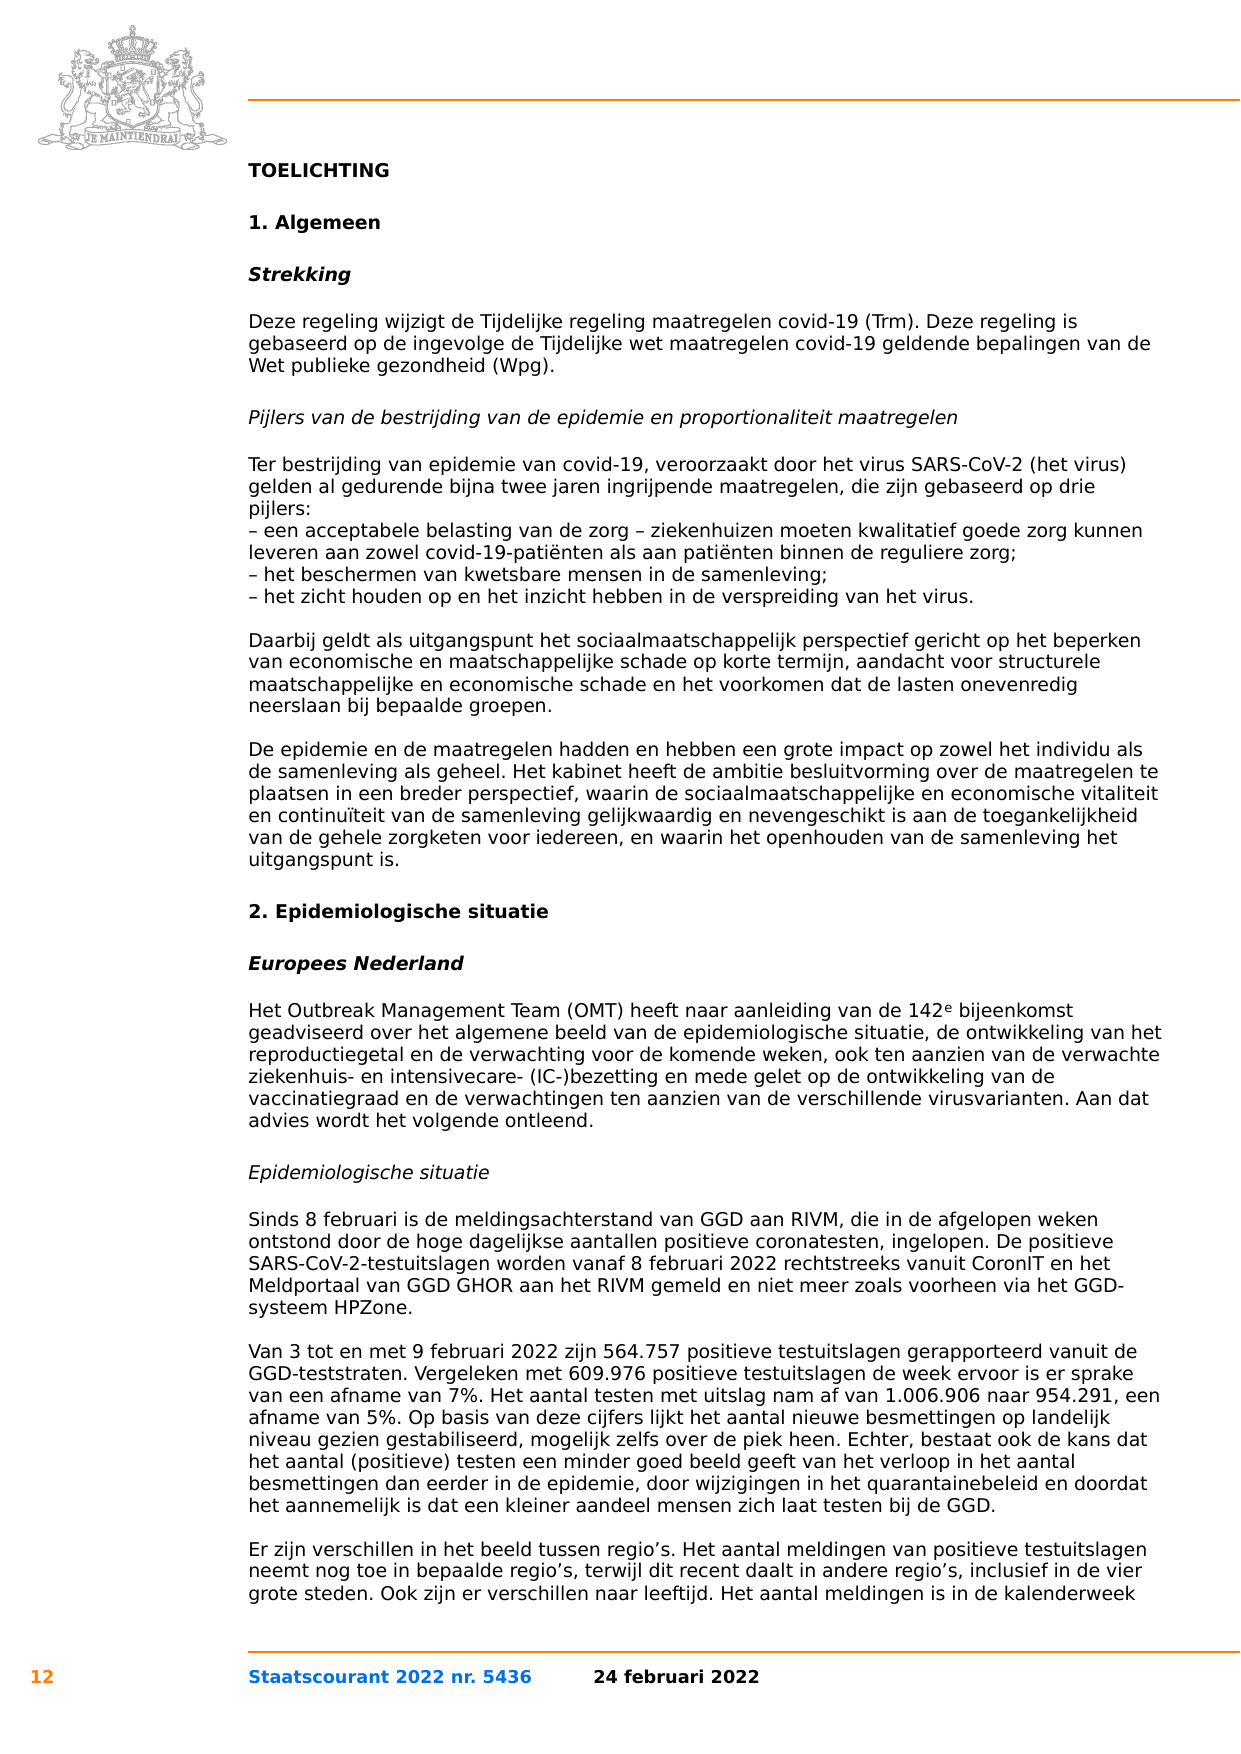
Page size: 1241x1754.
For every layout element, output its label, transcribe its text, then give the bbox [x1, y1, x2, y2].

text Ter bestrijding van epidemie van covid-19, veroorzaakt door het virus SARS-CoV-2 (het virus) gelden al gedurende bijna twee jaren ingrijpende maatregelen, die zijn gebaseerd op drie pijlers: [248, 454, 1163, 520]
subtitle Pijlers van de bestrijding van de epidemie en proportionaliteit maatregelen [248, 407, 1163, 429]
subtitle Epidemiologische situatie [248, 1162, 1163, 1184]
text De epidemie en de maatregelen hadden en hebben een grote impact op zowel het individu als de samenleving als geheel. Het kabinet heeft de ambitie besluitvorming over de maatregelen te plaatsen in een breder perspectief, waarin de sociaalmaatschappelijke en economische vitaliteit en continuïteit van de samenleving gelijkwaardig en nevengeschikt is aan de toegankelijkheid van de gehele zorgketen voor iedereen, en waarin het openhouden van de samenleving het uitgangspunt is. [248, 739, 1163, 871]
text Het Outbreak Management Team (OMT) heeft naar aanleiding van de 142e bijeenkomst geadviseerd over het algemene beeld van de epidemiologische situatie, de ontwikkeling van het reproductiegetal en de verwachting voor de komende weken, ook ten aanzien van de verwachte ziekenhuis- en intensivecare- (IC-)bezetting en mede gelet op de ontwikkeling van de vaccinatiegraad en de verwachtingen ten aanzien van de verschillende virusvarianten. Aan dat advies wordt het volgende ontleend. [248, 1000, 1163, 1132]
text – het beschermen van kwetsbare mensen in de samenleving; [248, 564, 1163, 586]
subtitle 2. Epidemiologische situatie [248, 901, 1163, 923]
subtitle Strekking [248, 264, 1163, 286]
text – een acceptabele belasting van de zorg – ziekenhuizen moeten kwalitatief goede zorg kunnen leveren aan zowel covid-19-patiënten als aan patiënten binnen de reguliere zorg; [248, 520, 1163, 564]
picture [38, 25, 227, 150]
text Daarbij geldt als uitgangspunt het sociaalmaatschappelijk perspectief gericht op het beperken van economische en maatschappelijke schade op korte termijn, aandacht voor structurele maatschappelijke en economische schade en het voorkomen dat de lasten onevenredig neerslaan bij bepaalde groepen. [248, 629, 1163, 717]
text Deze regeling wijzigt de Tijdelijke regeling maatregelen covid-19 (Trm). Deze regeling is gebaseerd op de ingevolge de Tijdelijke wet maatregelen covid-19 geldende bepalingen van de Wet publieke gezondheid (Wpg). [248, 311, 1163, 377]
text – het zicht houden op en het inzicht hebben in de verspreiding van het virus. [248, 586, 1163, 608]
subtitle 1. Algemeen [248, 212, 1163, 234]
subtitle Europees Nederland [248, 953, 1163, 975]
text Van 3 tot en met 9 februari 2022 zijn 564.757 positieve testuitslagen gerapporteerd vanuit de GGD-teststraten. Vergeleken met 609.976 positieve testuitslagen de week ervoor is er sprake van een afname van 7%. Het aantal testen met uitslag nam af van 1.006.906 naar 954.291, een afname van 5%. Op basis van deze cijfers lijkt het aantal nieuwe besmettingen op landelijk niveau gezien gestabiliseerd, mogelijk zelfs over de piek heen. Echter, bestaat ook de kans dat het aantal (positieve) testen een minder goed beeld geeft van het verloop in het aantal besmettingen dan eerder in de epidemie, door wijzigingen in het quarantainebeleid en doordat het aannemelijk is dat een kleiner aandeel mensen zich laat testen bij de GGD. [248, 1341, 1163, 1517]
text Sinds 8 februari is de meldingsachterstand van GGD aan RIVM, die in de afgelopen weken ontstond door de hoge dagelijkse aantallen positieve coronatesten, ingelopen. De positieve SARS-CoV-2-testuitslagen worden vanaf 8 februari 2022 rechtstreeks vanuit CoronIT en het Meldportaal van GGD GHOR aan het RIVM gemeld en niet meer zoals voorheen via het GGD-systeem HPZone. [248, 1209, 1163, 1319]
text Er zijn verschillen in het beeld tussen regio’s. Het aantal meldingen van positieve testuitslagen neemt nog toe in bepaalde regio’s, terwijl dit recent daalt in andere regio’s, inclusief in de vier grote steden. Ook zijn er verschillen naar leeftijd. Het aantal meldingen is in de kalenderweek [248, 1538, 1163, 1604]
subtitle TOELICHTING [248, 160, 1163, 182]
